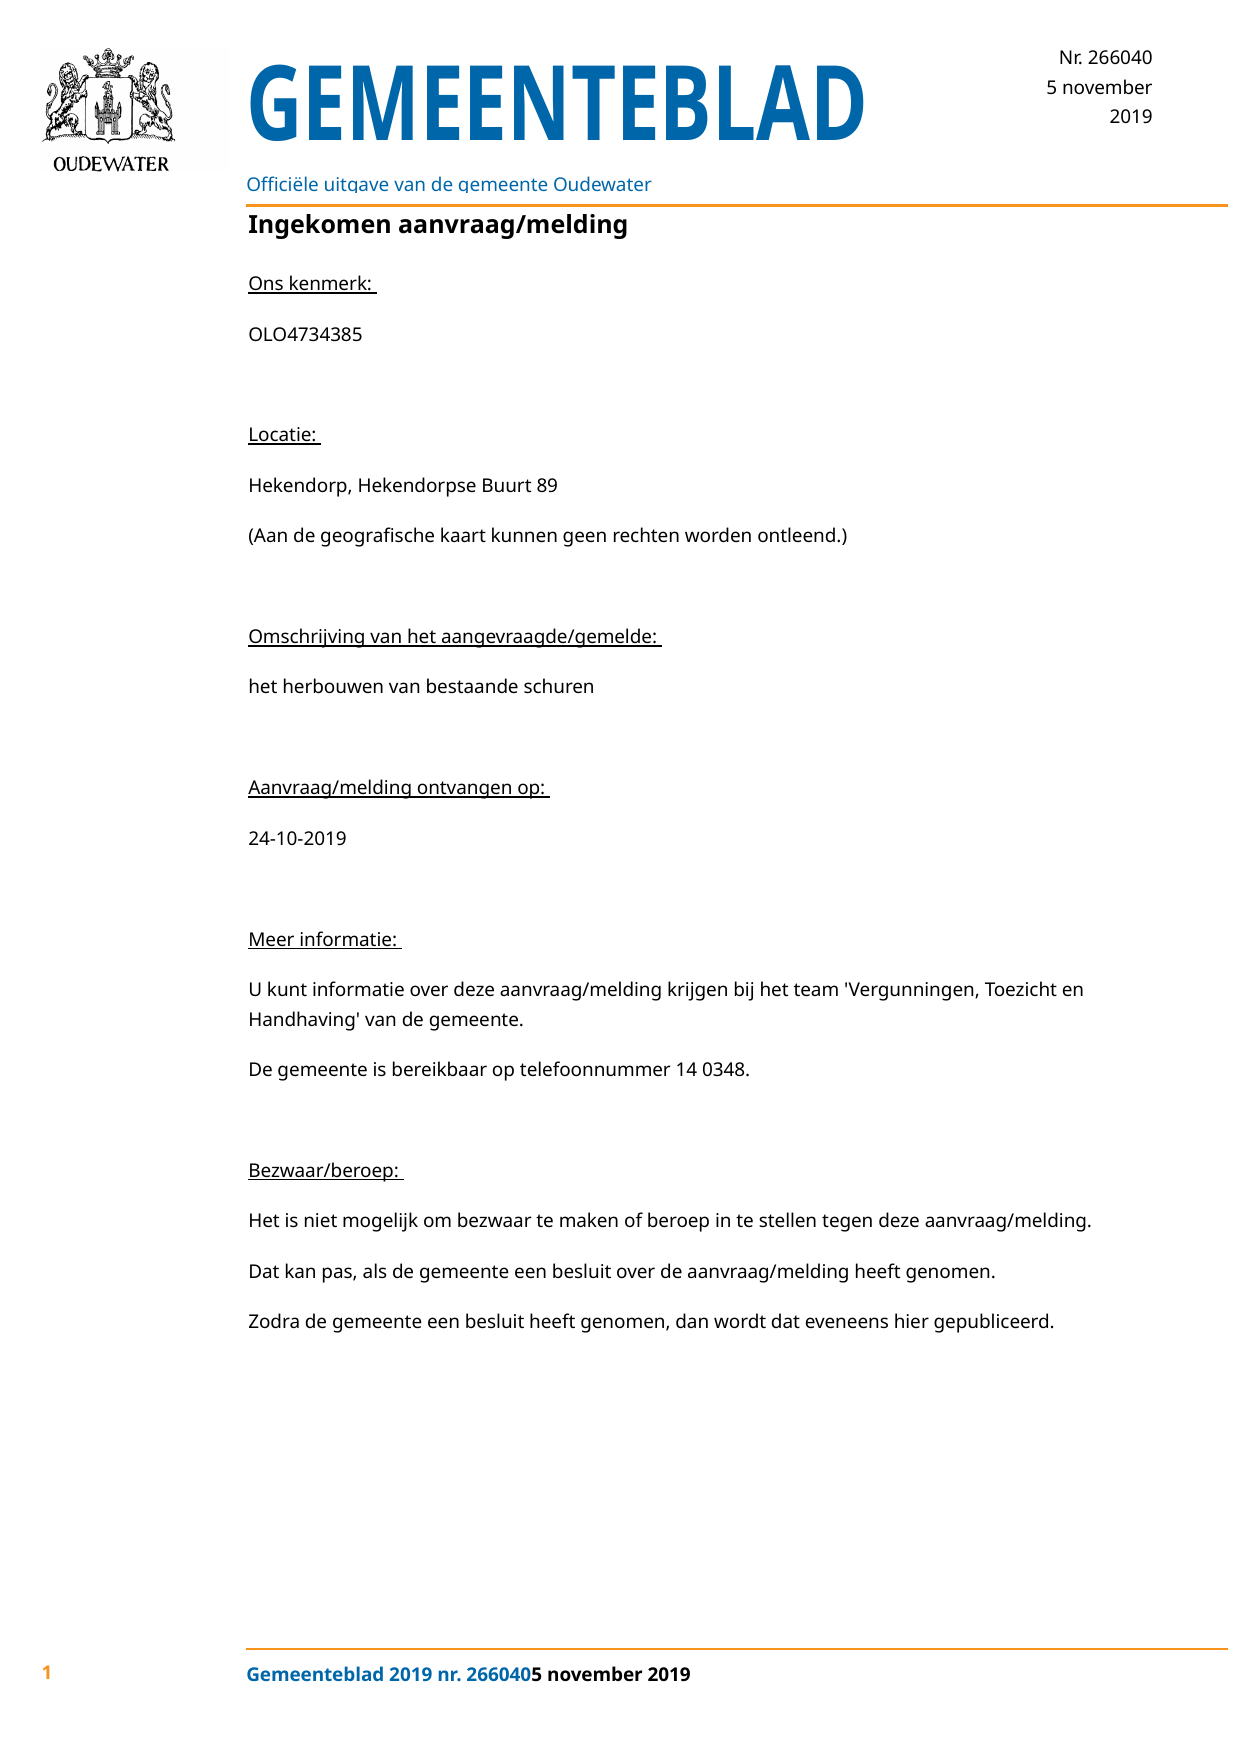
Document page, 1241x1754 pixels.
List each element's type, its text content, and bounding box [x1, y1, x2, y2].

text Hekendorp, Hekendorpse Buurt 89 [248, 472, 1152, 498]
text Zodra de gemeente een besluit heeft genomen, dan wordt dat eveneens hier gepubliceerd. [248, 1308, 1152, 1334]
text Ingekomen aanvraag/melding [248, 207, 1152, 241]
text (Aan de geografische kaart kunnen geen rechten worden ontleend.) [248, 522, 1152, 548]
text Dat kan pas, als de gemeente een besluit over de aanvraag/melding heeft genomen. [248, 1258, 1152, 1283]
text Bezwaar/beroep: [248, 1157, 1152, 1183]
picture [41, 47, 231, 172]
text OLO4734385 [248, 321, 1152, 346]
text Aanvraag/melding ontvangen op: [248, 774, 1152, 800]
text 24-10-2019 [248, 825, 1152, 851]
text De gemeente is bereikbaar op telefoonnummer 14 0348. [248, 1056, 1152, 1082]
text U kunt informatie over deze aanvraag/melding krijgen bij het team 'Vergunningen, Toezicht en Handhaving' van de gemeente. [248, 976, 1152, 1031]
text Omschrijving van het aangevraagde/gemelde: [248, 623, 1152, 649]
text het herbouwen van bestaande schuren [248, 674, 1152, 699]
text Meer informatie: [248, 926, 1152, 951]
text Ons kenmerk: [248, 270, 1152, 296]
text Het is niet mogelijk om bezwaar te maken of beroep in te stellen tegen deze aanvraag/melding. [248, 1207, 1152, 1233]
text Locatie: [248, 422, 1152, 447]
